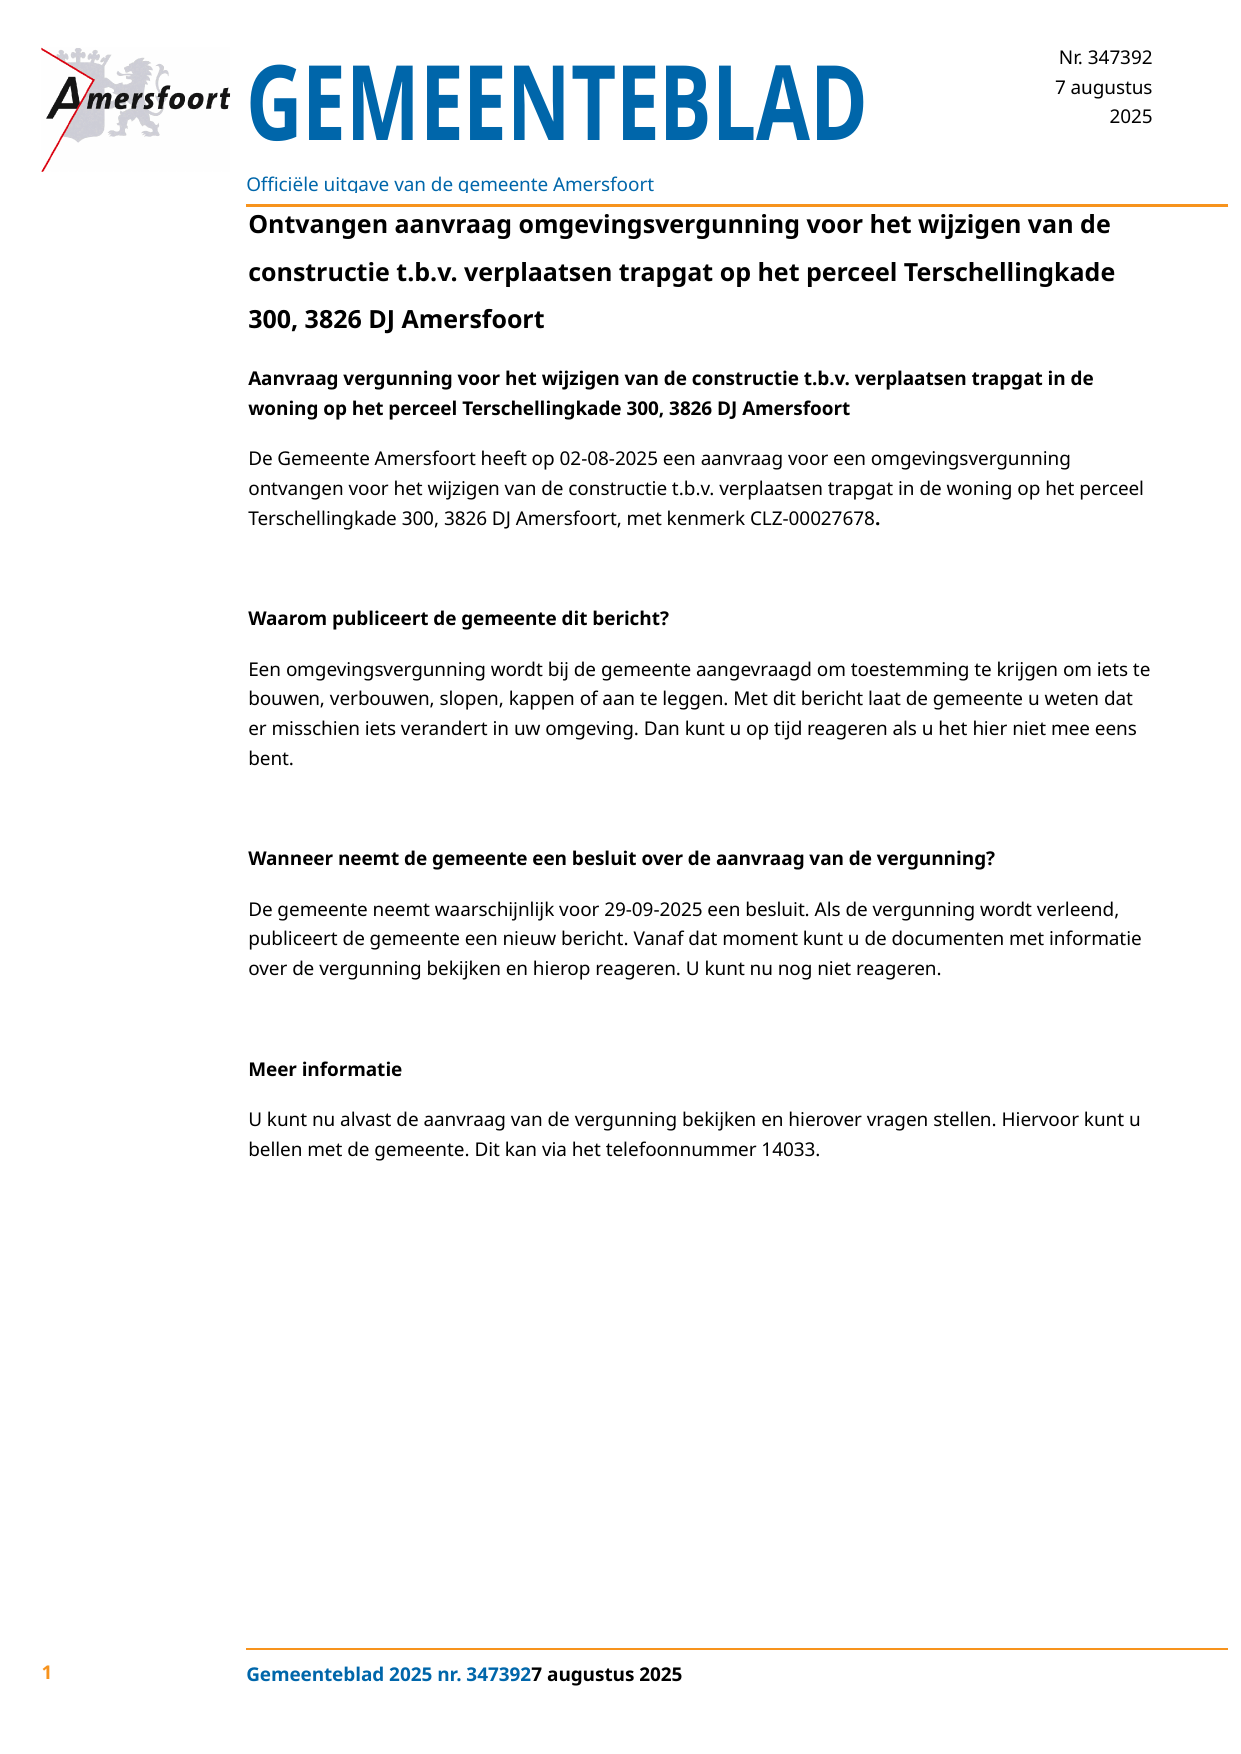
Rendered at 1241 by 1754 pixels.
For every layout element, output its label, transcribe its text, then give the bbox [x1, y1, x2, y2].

text Meer informatie [248, 1056, 1152, 1082]
text De gemeente neemt waarschijnlijk voor 29-09-2025 een besluit. Als de vergunning wordt verleend, publiceert de gemeente een nieuw bericht. Vanaf dat moment kunt u de documenten met informatie over de vergunning bekijken en hierop reageren. U kunt nu nog niet reageren. [248, 896, 1152, 981]
text U kunt nu alvast de aanvraag van de vergunning bekijken en hierover vragen stellen. Hiervoor kunt u bellen met de gemeente. Dit kan via het telefoonnummer 14033. [248, 1106, 1152, 1162]
text Wanneer neemt de gemeente een besluit over de aanvraag van de vergunning? [248, 846, 1152, 871]
text Een omgevingsvergunning wordt bij de gemeente aangevraagd om toestemming te krijgen om iets te bouwen, verbouwen, slopen, kappen of aan te leggen. Met dit bericht laat de gemeente u weten dat er misschien iets verandert in uw omgeving. Dan kunt u op tijd reageren als u het hier niet mee eens bent. [248, 656, 1152, 770]
text Ontvangen aanvraag omgevingsvergunning voor het wijzigen van de constructie t.b.v. verplaatsen trapgat op het perceel Terschellingkade 300, 3826 DJ Amersfoort [248, 207, 1152, 336]
text Waarom publiceert de gemeente dit bericht? [248, 606, 1152, 631]
picture [41, 47, 231, 172]
text Aanvraag vergunning voor het wijzigen van de constructie t.b.v. verplaatsen trapgat in de woning op het perceel Terschellingkade 300, 3826 DJ Amersfoort [248, 366, 1152, 421]
text De Gemeente Amersfoort heeft op 02-08-2025 een aanvraag voor een omgevingsvergunning ontvangen voor het wijzigen van de constructie t.b.v. verplaatsen trapgat in de woning op het perceel Terschellingkade 300, 3826 DJ Amersfoort, met kenmerk CLZ-00027678. [248, 446, 1152, 530]
